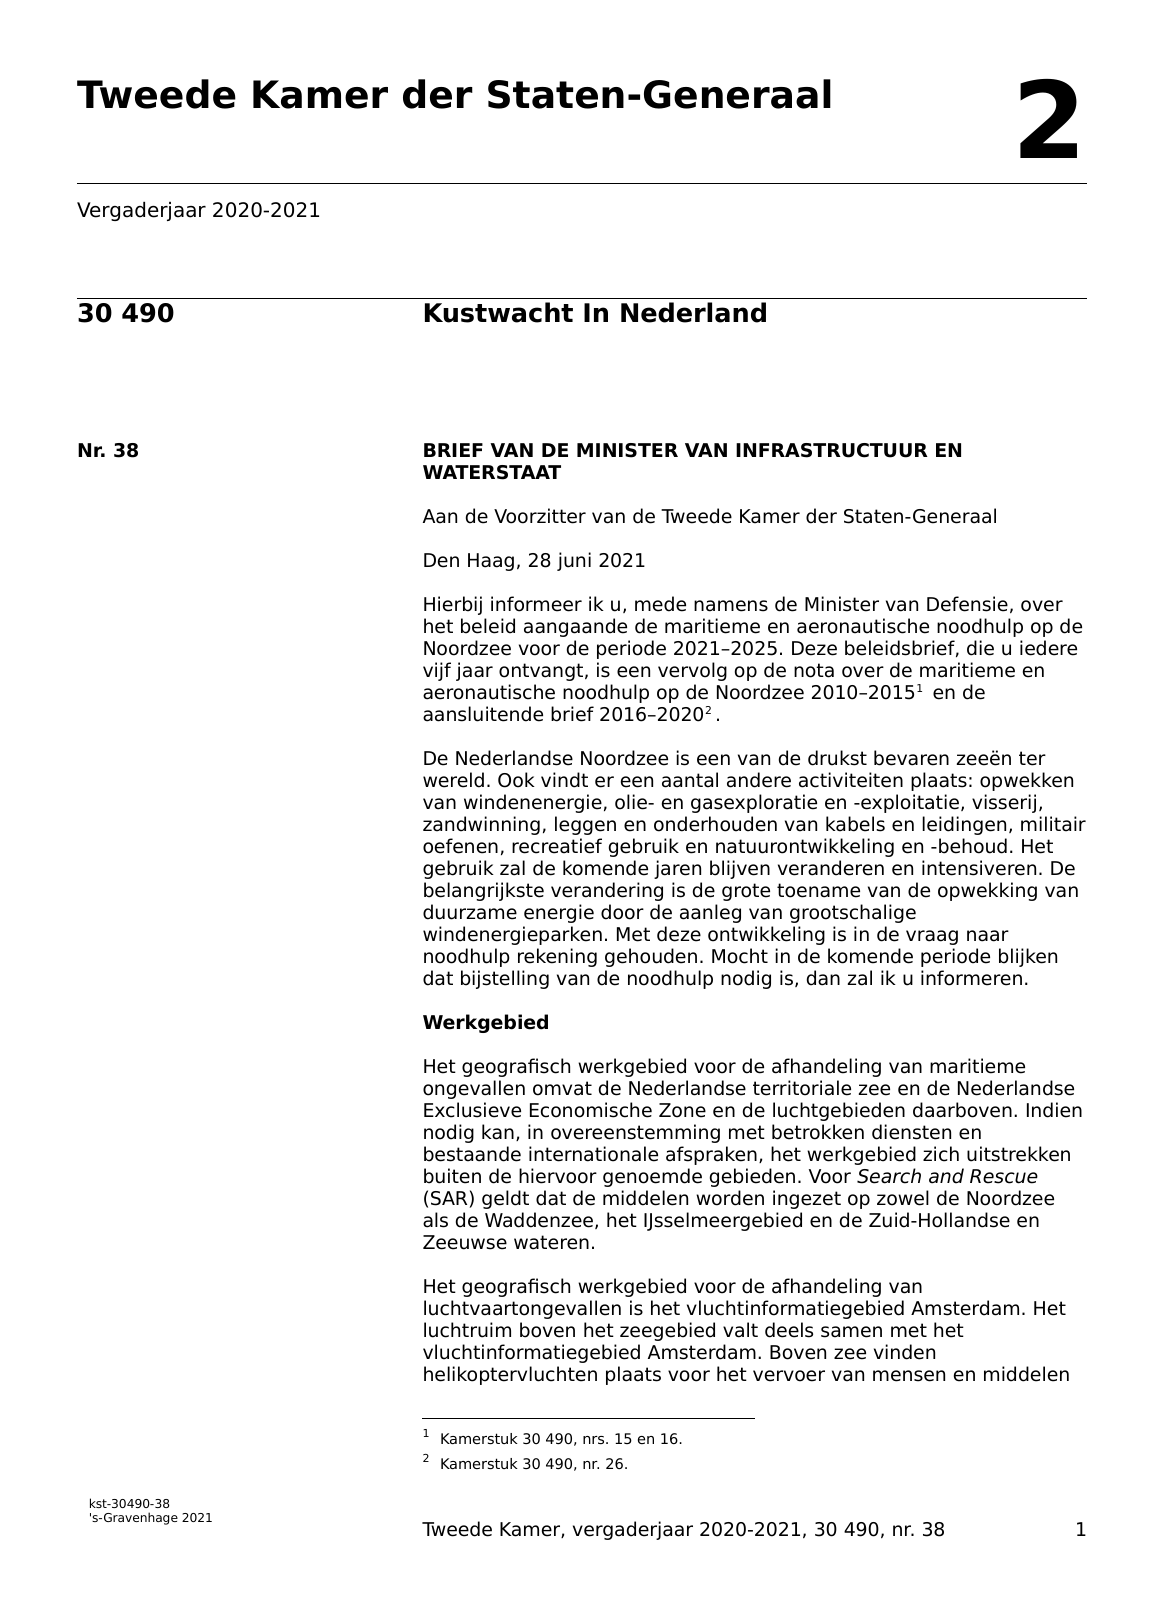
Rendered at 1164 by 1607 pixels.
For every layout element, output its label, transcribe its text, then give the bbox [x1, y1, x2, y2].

text Hierbij informeer ik u, mede namens de Minister van Defensie, over het beleid aangaande de maritieme en aeronautische noodhulp op de Noordzee voor de periode 2021–2025. Deze beleidsbrief, die u iedere vijf jaar ontvangt, is een vervolg op de nota over de maritieme en aeronautische noodhulp op de Noordzee 2010–2015 en de aansluitende brief 2016–2020. [422, 594, 1087, 726]
text Het geografisch werkgebied voor de afhandeling van maritieme ongevallen omvat de Nederlandse territoriale zee en de Nederlandse Exclusieve Economische Zone en de luchtgebieden daarboven. Indien nodig kan, in overeenstemming met betrokken diensten en bestaande internationale afspraken, het werkgebied zich uitstrekken buiten de hiervoor genoemde gebieden. Voor Search and Rescue (SAR) geldt dat de middelen worden ingezet op zowel de Noordzee als de Waddenzee, het IJsselmeergebied en de Zuid-Hollandse en Zeeuwse wateren. [422, 1056, 1087, 1254]
table_cell Vergaderjaar 2020-2021 [77, 184, 1087, 298]
text Het geografisch werkgebied voor de afhandeling van luchtvaartongevallen is het vluchtinformatiegebied Amsterdam. Het luchtruim boven het zeegebied valt deels samen met het vluchtinformatiegebied Amsterdam. Boven zee vinden helikoptervluchten plaats voor het vervoer van mensen en middelen [422, 1276, 1087, 1386]
subtitle Nr. 38 BRIEF VAN DE MINISTER VAN INFRASTRUCTUUR EN WATERSTAAT [77, 440, 1087, 484]
subtitle 30 490 Kustwacht In Nederland [77, 299, 1087, 329]
table_header Tweede Kamer der Staten-Generaal [77, 59, 886, 183]
text Den Haag, 28 juni 2021 [422, 550, 1087, 572]
table_header 2 [886, 59, 1087, 183]
text Aan de Voorzitter van de Tweede Kamer der Staten-Generaal [422, 506, 1087, 528]
text Kamerstuk 30 490, nrs. 15 en 16. [422, 1427, 1087, 1449]
subtitle Werkgebied [422, 1012, 1087, 1034]
text De Nederlandse Noordzee is een van de drukst bevaren zeeën ter wereld. Ook vindt er een aantal andere activiteiten plaats: opwekken van windenenergie, olie- en gasexploratie en -exploitatie, visserij, zandwinning, leggen en onderhouden van kabels en leidingen, militair oefenen, recreatief gebruik en natuurontwikkeling en -behoud. Het gebruik zal de komende jaren blijven veranderen en intensiveren. De belangrijkste verandering is de grote toename van de opwekking van duurzame energie door de aanleg van grootschalige windenergieparken. Met deze ontwikkeling is in de vraag naar noodhulp rekening gehouden. Mocht in de komende periode blijken dat bijstelling van de noodhulp nodig is, dan zal ik u informeren. [422, 748, 1087, 990]
text 's-Gravenhage 2021 [88, 1511, 323, 1525]
text Kamerstuk 30 490, nr. 26. [422, 1452, 1087, 1474]
text kst-30490-38 [88, 1497, 323, 1511]
